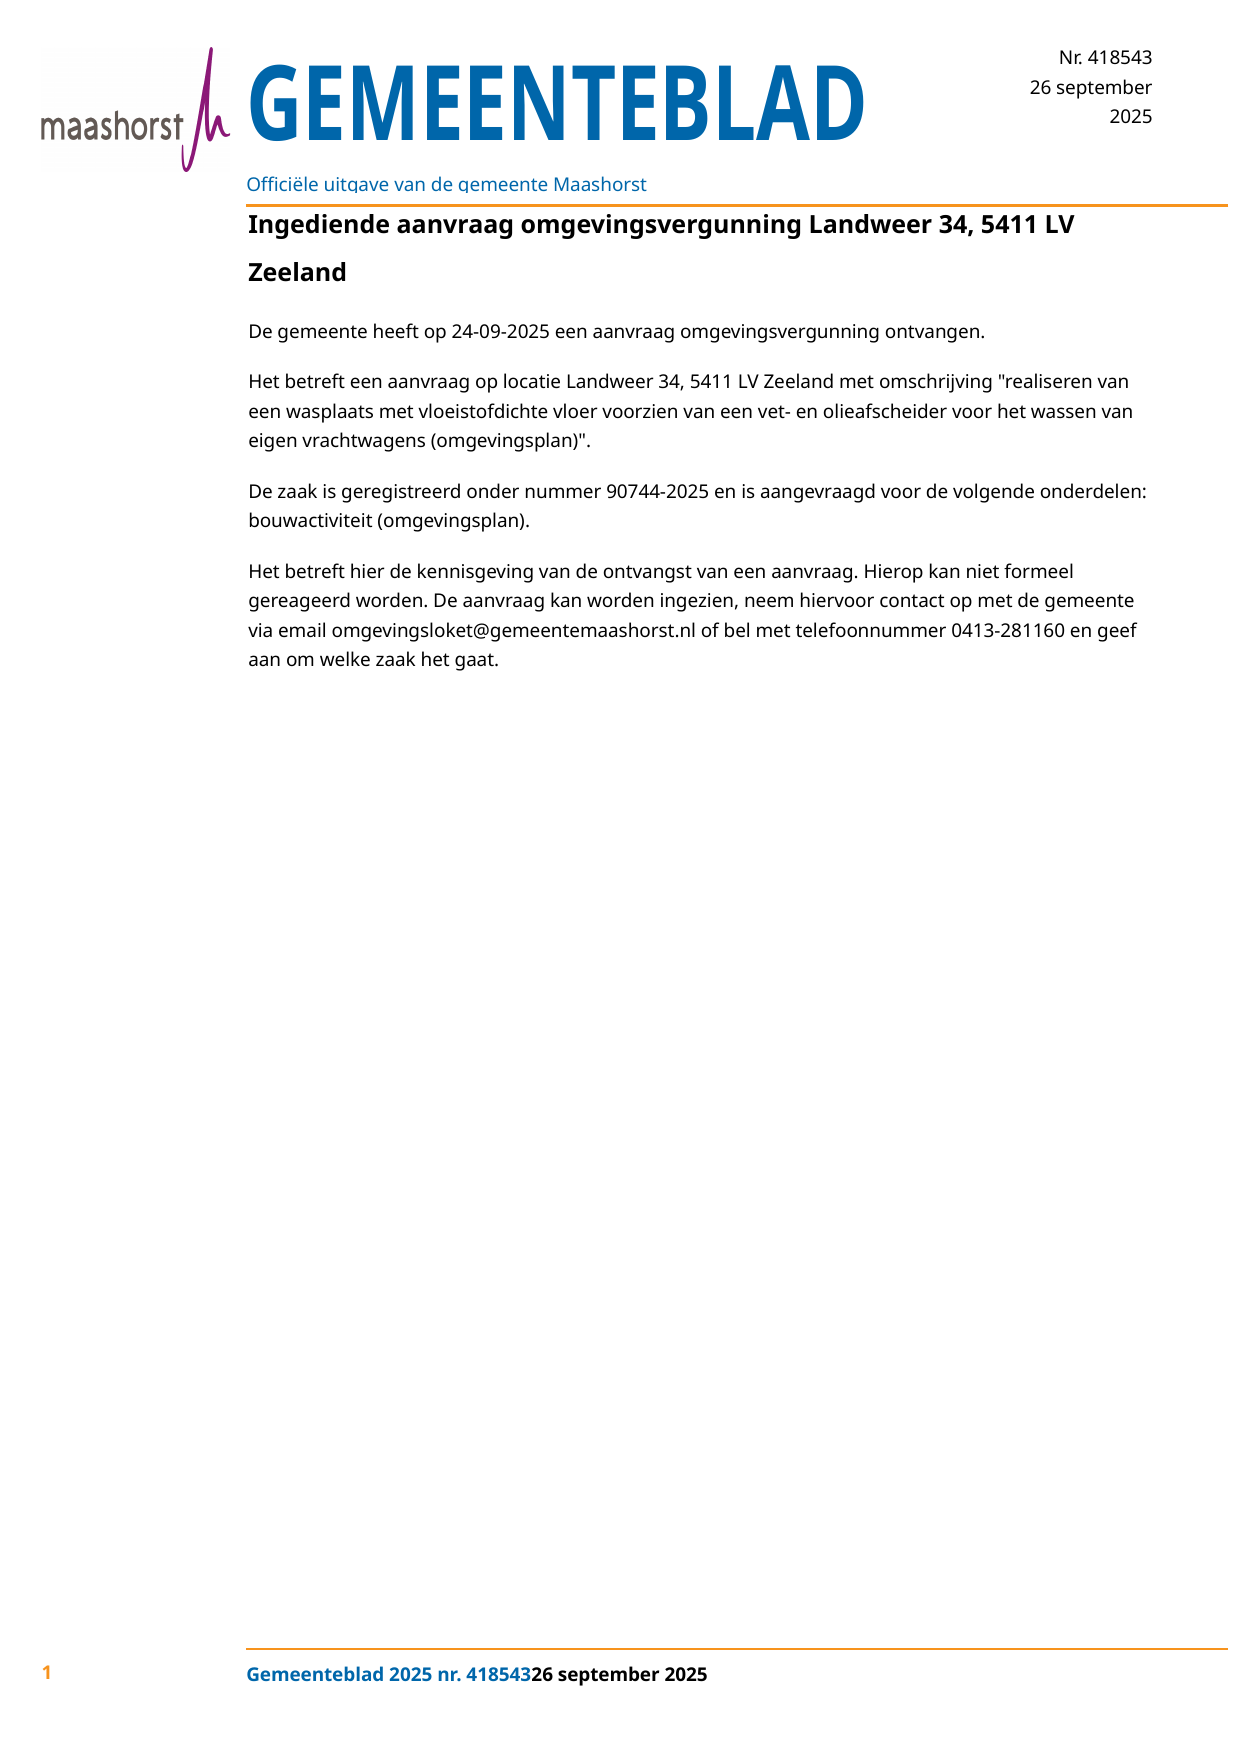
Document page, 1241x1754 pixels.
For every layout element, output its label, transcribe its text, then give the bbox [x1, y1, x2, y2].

text De zaak is geregistreerd onder nummer 90744-2025 en is aangevraagd voor de volgende onderdelen: bouwactiviteit (omgevingsplan). [248, 478, 1152, 533]
text Het betreft hier de kennisgeving van de ontvangst van een aanvraag. Hierop kan niet formeel gereageerd worden. De aanvraag kan worden ingezien, neem hiervoor contact op met de gemeente via email omgevingsloket@gemeentemaashorst.nl of bel met telefoonnummer 0413-281160 en geef aan om welke zaak het gaat. [248, 558, 1152, 672]
text Het betreft een aanvraag op locatie Landweer 34, 5411 LV Zeeland met omschrijving "realiseren van een wasplaats met vloeistofdichte vloer voorzien van een vet- en olieafscheider voor het wassen van eigen vrachtwagens (omgevingsplan)". [248, 368, 1152, 453]
text De gemeente heeft op 24-09-2025 een aanvraag omgevingsvergunning ontvangen. [248, 318, 1152, 344]
text Ingediende aanvraag omgevingsvergunning Landweer 34, 5411 LV Zeeland [248, 207, 1152, 288]
picture [41, 47, 231, 172]
